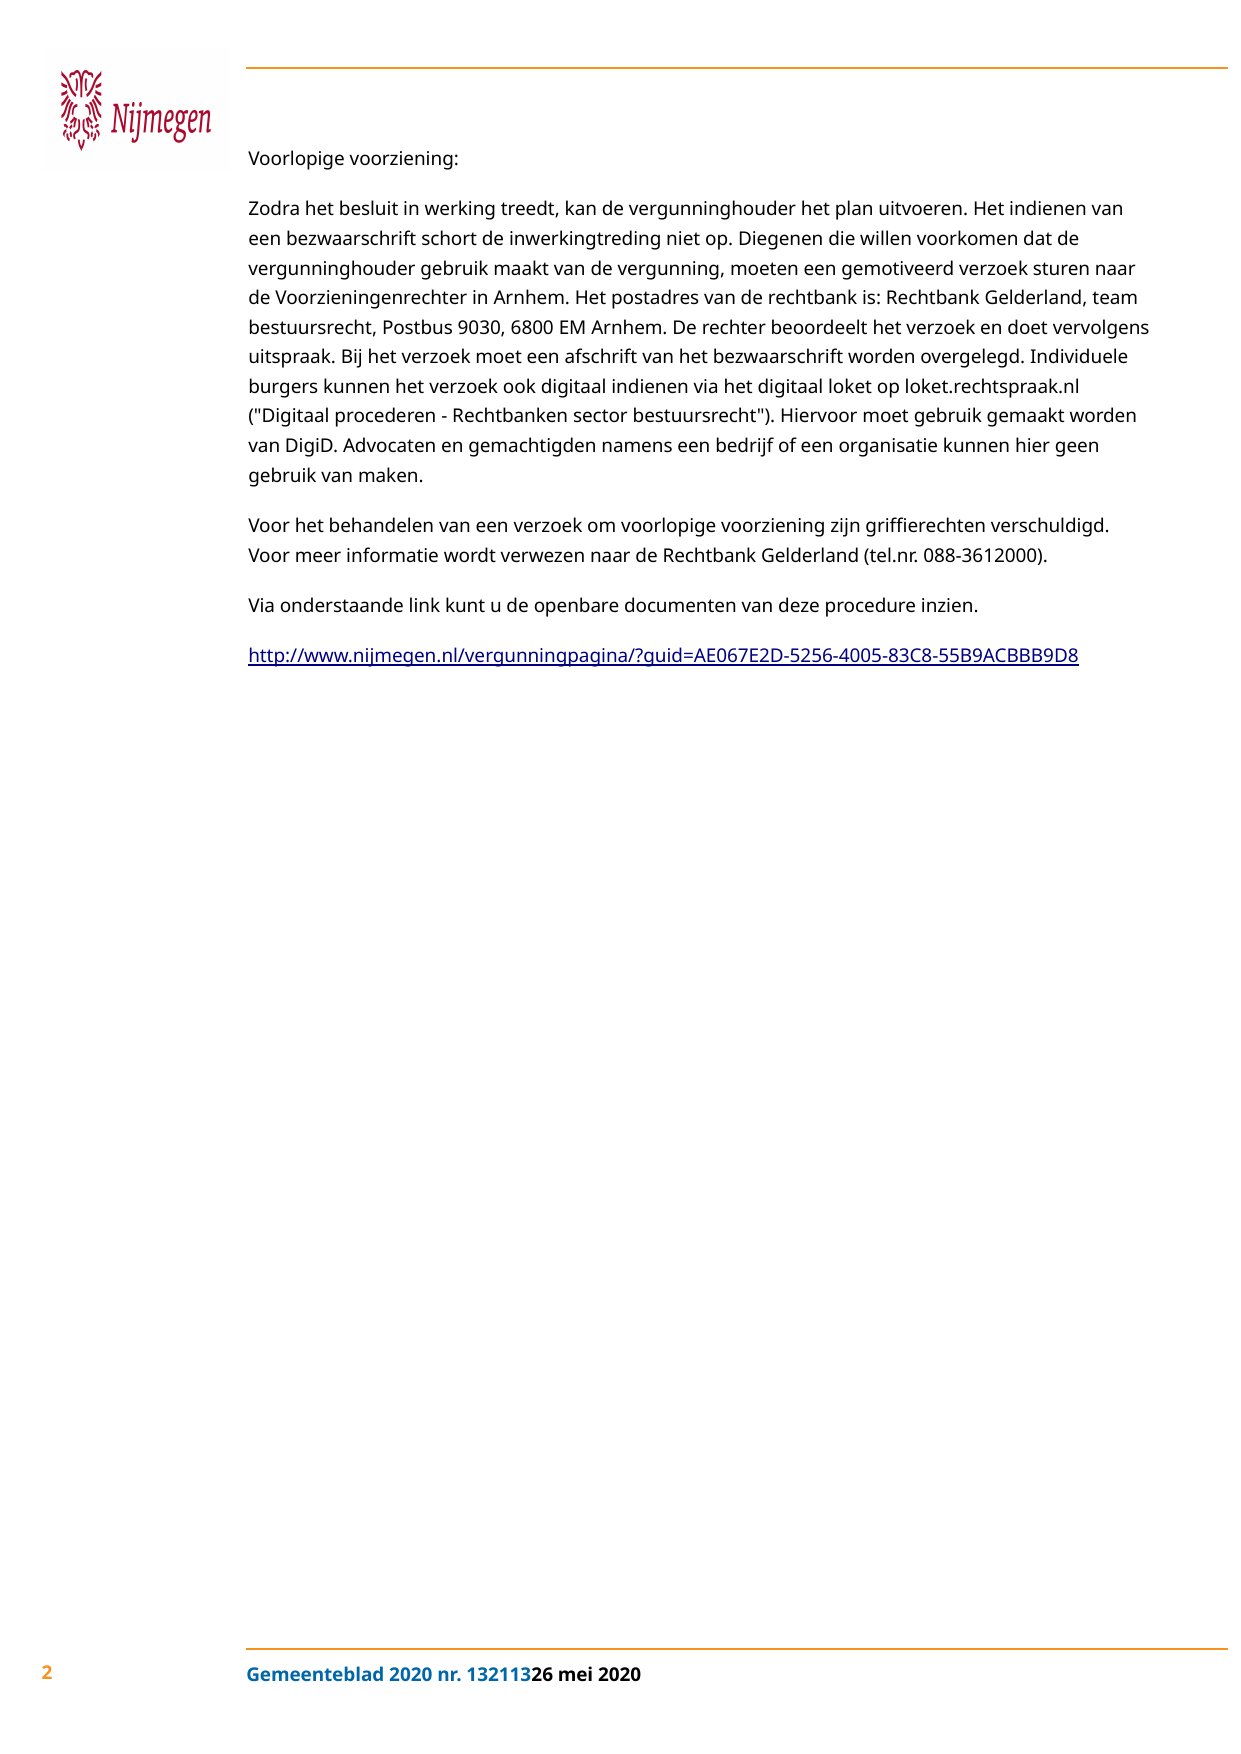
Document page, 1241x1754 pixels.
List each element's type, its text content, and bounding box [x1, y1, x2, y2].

text Voorlopige voorziening: [248, 145, 1152, 171]
picture [41, 47, 231, 172]
text Via onderstaande link kunt u de openbare documenten van deze procedure inzien. [248, 592, 1152, 618]
text Voor het behandelen van een verzoek om voorlopige voorziening zijn griffierechten verschuldigd. Voor meer informatie wordt verwezen naar de Rechtbank Gelderland (tel.nr. 088-3612000). [248, 512, 1152, 568]
text Zodra het besluit in werking treedt, kan de vergunninghouder het plan uitvoeren. Het indienen van een bezwaarschrift schort de inwerkingtreding niet op. Diegenen die willen voorkomen dat de vergunninghouder gebruik maakt van de vergunning, moeten een gemotiveerd verzoek sturen naar de Voorzieningenrechter in Arnhem. Het postadres van de rechtbank is: Rechtbank Gelderland, team bestuursrecht, Postbus 9030, 6800 EM Arnhem. De rechter beoordeelt het verzoek en doet vervolgens uitspraak. Bij het verzoek moet een afschrift van het bezwaarschrift worden overgelegd. Individuele burgers kunnen het verzoek ook digitaal indienen via het digitaal loket op loket.rechtspraak.nl ("Digitaal procederen - Rechtbanken sector bestuursrecht"). Hiervoor moet gebruik gemaakt worden van DigiD. Advocaten en gemachtigden namens een bedrijf of een organisatie kunnen hier geen gebruik van maken. [248, 196, 1152, 488]
text http://www.nijmegen.nl/vergunningpagina/?guid=AE067E2D-5256-4005-83C8-55B9ACBBB9D8 [248, 643, 1152, 668]
